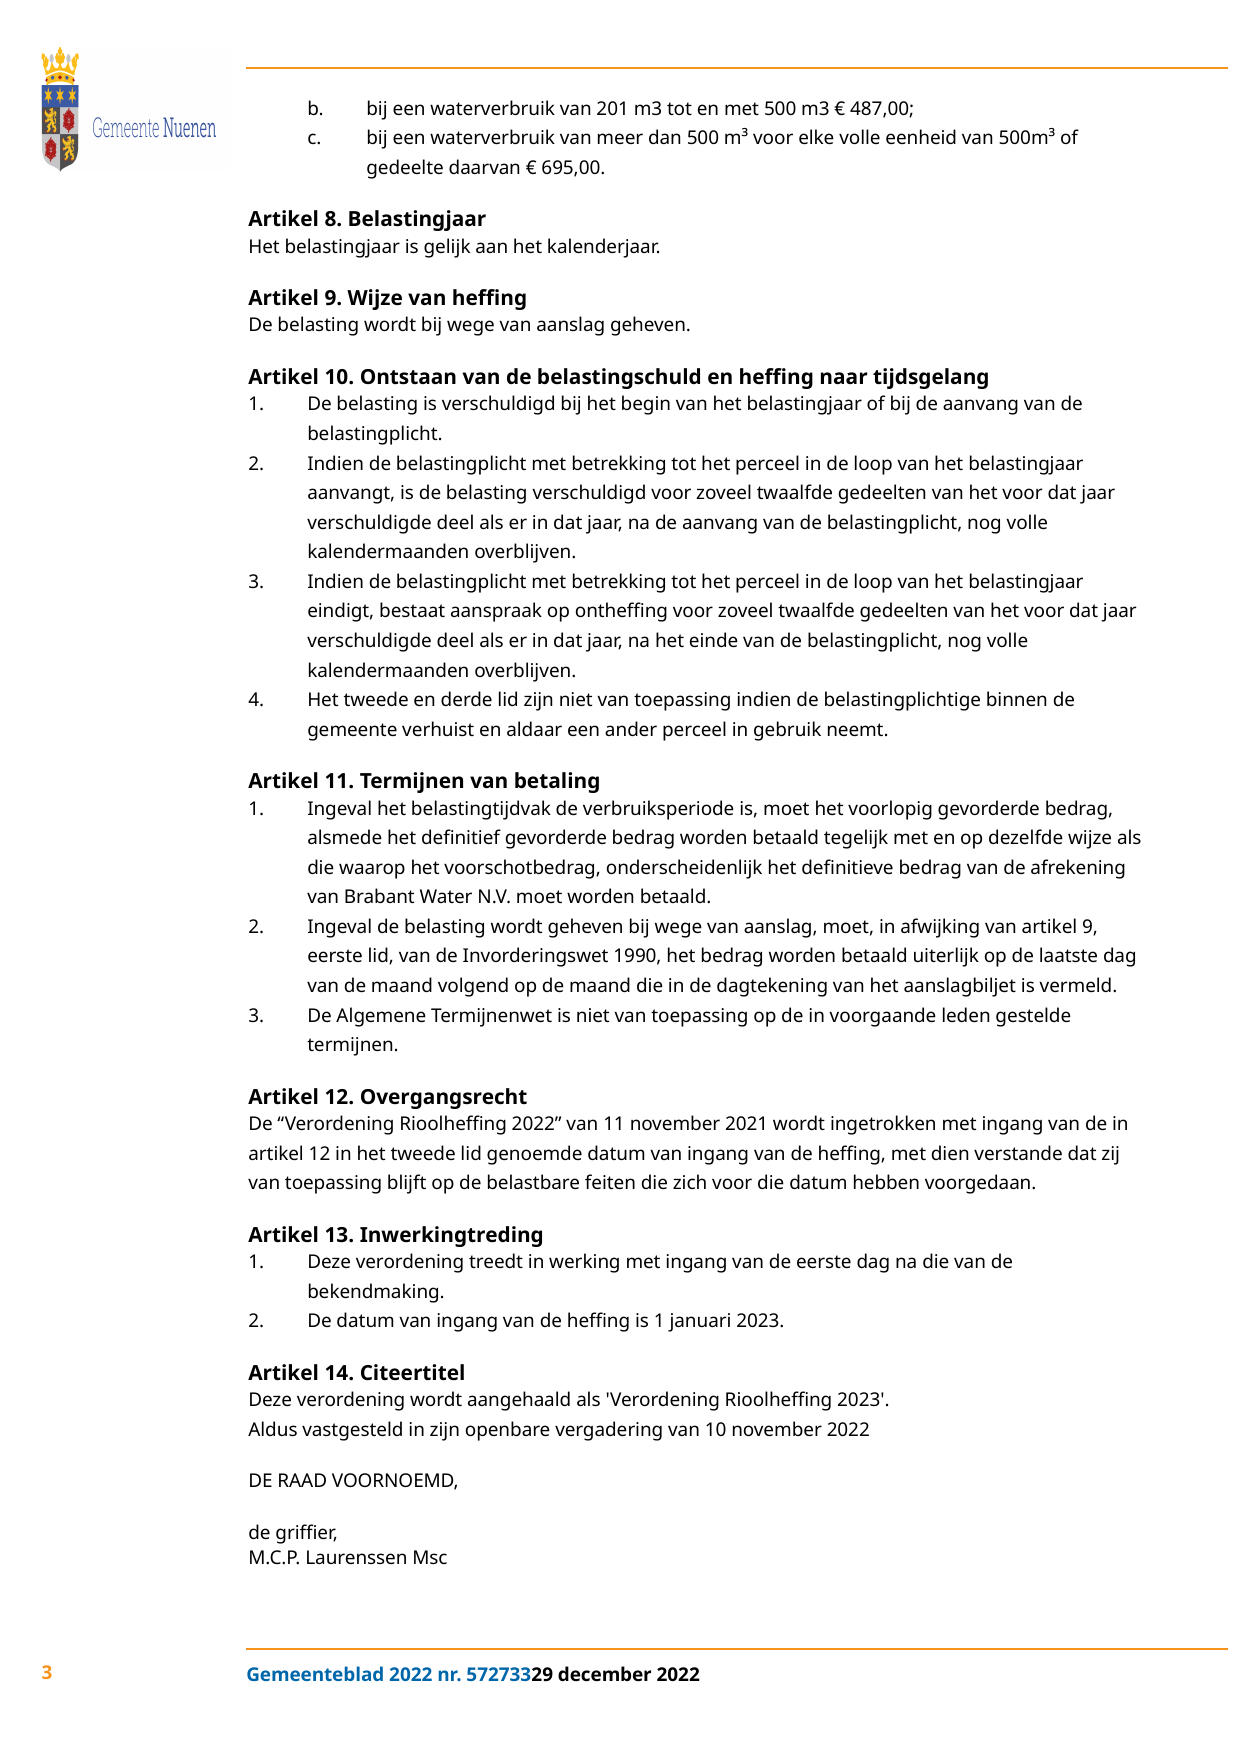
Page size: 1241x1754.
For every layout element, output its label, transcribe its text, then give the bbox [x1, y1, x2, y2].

text Artikel 11. Termijnen van betaling [248, 766, 1152, 795]
list De datum van ingang van de heffing is 1 januari 2023. [248, 1307, 1152, 1333]
text Artikel 8. Belastingjaar [248, 204, 1152, 233]
list bij een waterverbruik van meer dan 500 m³ voor elke volle eenheid van 500m³ of gedeelte daarvan € 695,00. [307, 124, 1152, 180]
text de griffier, [248, 1519, 1152, 1544]
text Deze verordening wordt aangehaald als 'Verordening Rioolheffing 2023'. [248, 1386, 1152, 1412]
list Ingeval het belastingtijdvak de verbruiksperiode is, moet het voorlopig gevorderde bedrag, alsmede het definitief gevorderde bedrag worden betaald tegelijk met en op dezelfde wijze als die waarop het voorschotbedrag, onderscheidenlijk het definitieve bedrag van de afrekening van Brabant Water N.V. moet worden betaald. [248, 795, 1152, 909]
text Artikel 12. Overgangsrecht [248, 1082, 1152, 1110]
text DE RAAD VOORNOEMD, [248, 1467, 1152, 1493]
list Ingeval de belasting wordt geheven bij wege van aanslag, moet, in afwijking van artikel 9, eerste lid, van de Invorderingswet 1990, het bedrag worden betaald uiterlijk op de laatste dag van de maand volgend op de maand die in de dagtekening van het aanslagbiljet is vermeld. [248, 913, 1152, 998]
text De “Verordening Rioolheffing 2022” van 11 november 2021 wordt ingetrokken met ingang van de in artikel 12 in het tweede lid genoemde datum van ingang van de heffing, met dien verstande dat zij van toepassing blijft op de belastbare feiten die zich voor die datum hebben voorgedaan. [248, 1110, 1152, 1195]
list Deze verordening treedt in werking met ingang van de eerste dag na die van de bekendmaking. [248, 1248, 1152, 1304]
text De belasting wordt bij wege van aanslag geheven. [248, 312, 1152, 337]
list bij een waterverbruik van 201 m3 tot en met 500 m3 € 487,00; [307, 95, 1152, 121]
list De Algemene Termijnenwet is niet van toepassing op de in voorgaande leden gestelde termijnen. [248, 1002, 1152, 1057]
text Artikel 13. Inwerkingtreding [248, 1220, 1152, 1248]
list Het tweede en derde lid zijn niet van toepassing indien de belastingplichtige binnen de gemeente verhuist en aldaar een ander perceel in gebruik neemt. [248, 686, 1152, 742]
picture [41, 47, 231, 172]
list Indien de belastingplicht met betrekking tot het perceel in de loop van het belastingjaar eindigt, bestaat aanspraak op ontheffing voor zoveel twaalfde gedeelten van het voor dat jaar verschuldigde deel als er in dat jaar, na het einde van de belastingplicht, nog volle kalendermaanden overblijven. [248, 568, 1152, 682]
text Artikel 14. Citeertitel [248, 1358, 1152, 1386]
text M.C.P. Laurenssen Msc [248, 1544, 1152, 1570]
text Artikel 9. Wijze van heffing [248, 283, 1152, 312]
text Het belastingjaar is gelijk aan het kalenderjaar. [248, 233, 1152, 258]
text Aldus vastgesteld in zijn openbare vergadering van 10 november 2022 [248, 1416, 1152, 1442]
text Artikel 10. Ontstaan van de belastingschuld en heffing naar tijdsgelang [248, 362, 1152, 391]
list Indien de belastingplicht met betrekking tot het perceel in de loop van het belastingjaar aanvangt, is de belasting verschuldigd voor zoveel twaalfde gedeelten van het voor dat jaar verschuldigde deel als er in dat jaar, na de aanvang van de belastingplicht, nog volle kalendermaanden overblijven. [248, 450, 1152, 564]
list De belasting is verschuldigd bij het begin van het belastingjaar of bij de aanvang van de belastingplicht. [248, 391, 1152, 446]
